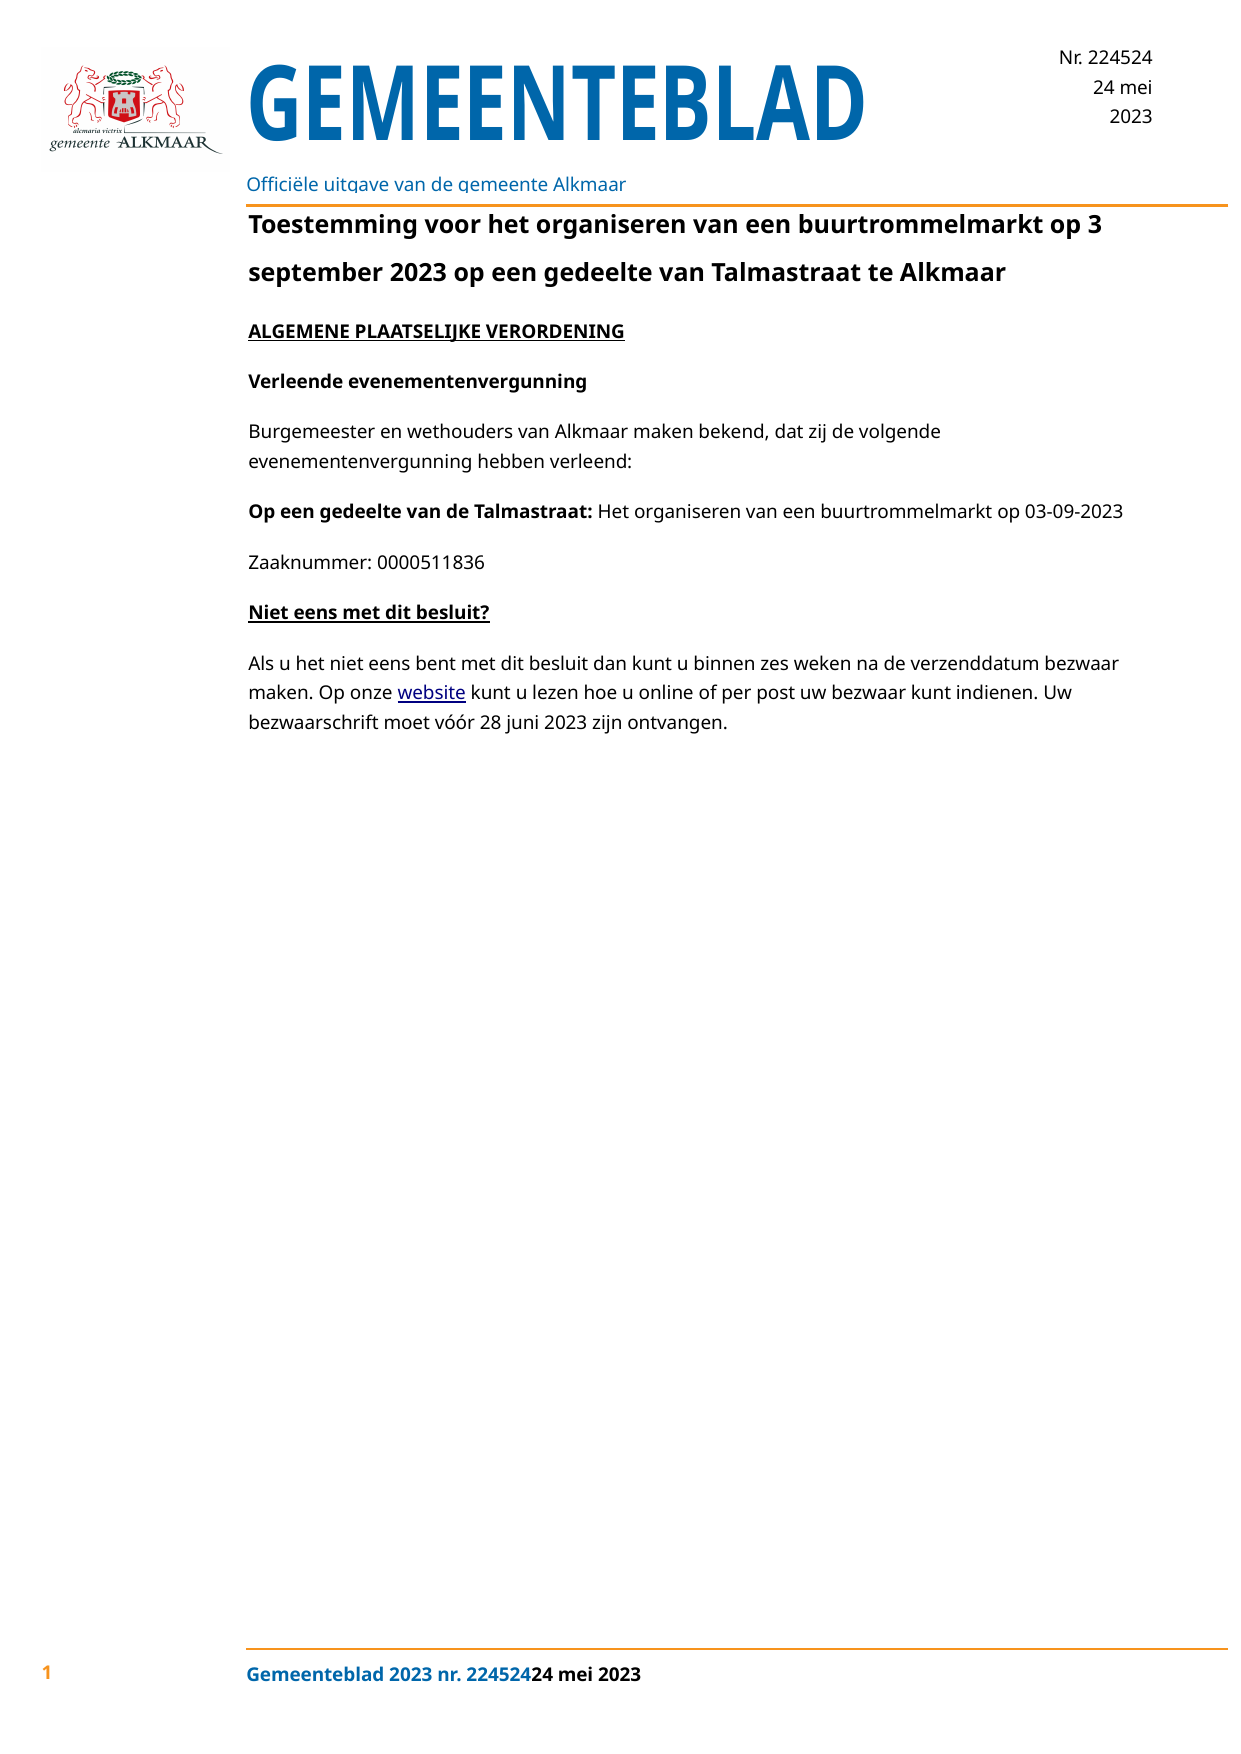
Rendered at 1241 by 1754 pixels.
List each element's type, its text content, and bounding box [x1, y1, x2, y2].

picture [41, 47, 231, 172]
text Verleende evenementenvergunning [248, 368, 1152, 394]
text Als u het niet eens bent met dit besluit dan kunt u binnen zes weken na de verzenddatum bezwaar maken. Op onze website kunt u lezen hoe u online of per post uw bezwaar kunt indienen. Uw bezwaarschrift moet vóór 28 juni 2023 zijn ontvangen. [248, 650, 1152, 735]
text Op een gedeelte van de Talmastraat: Het organiseren van een buurtrommelmarkt op 03-09-2023 [248, 499, 1152, 524]
text Toestemming voor het organiseren van een buurtrommelmarkt op 3 september 2023 op een gedeelte van Talmastraat te Alkmaar [248, 207, 1152, 288]
text ALGEMENE PLAATSELIJKE VERORDENING [248, 318, 1152, 344]
text Niet eens met dit besluit? [248, 599, 1152, 625]
text Zaaknummer: 0000511836 [248, 549, 1152, 575]
text Burgemeester en wethouders van Alkmaar maken bekend, dat zij de volgende evenementenvergunning hebben verleend: [248, 419, 1152, 474]
